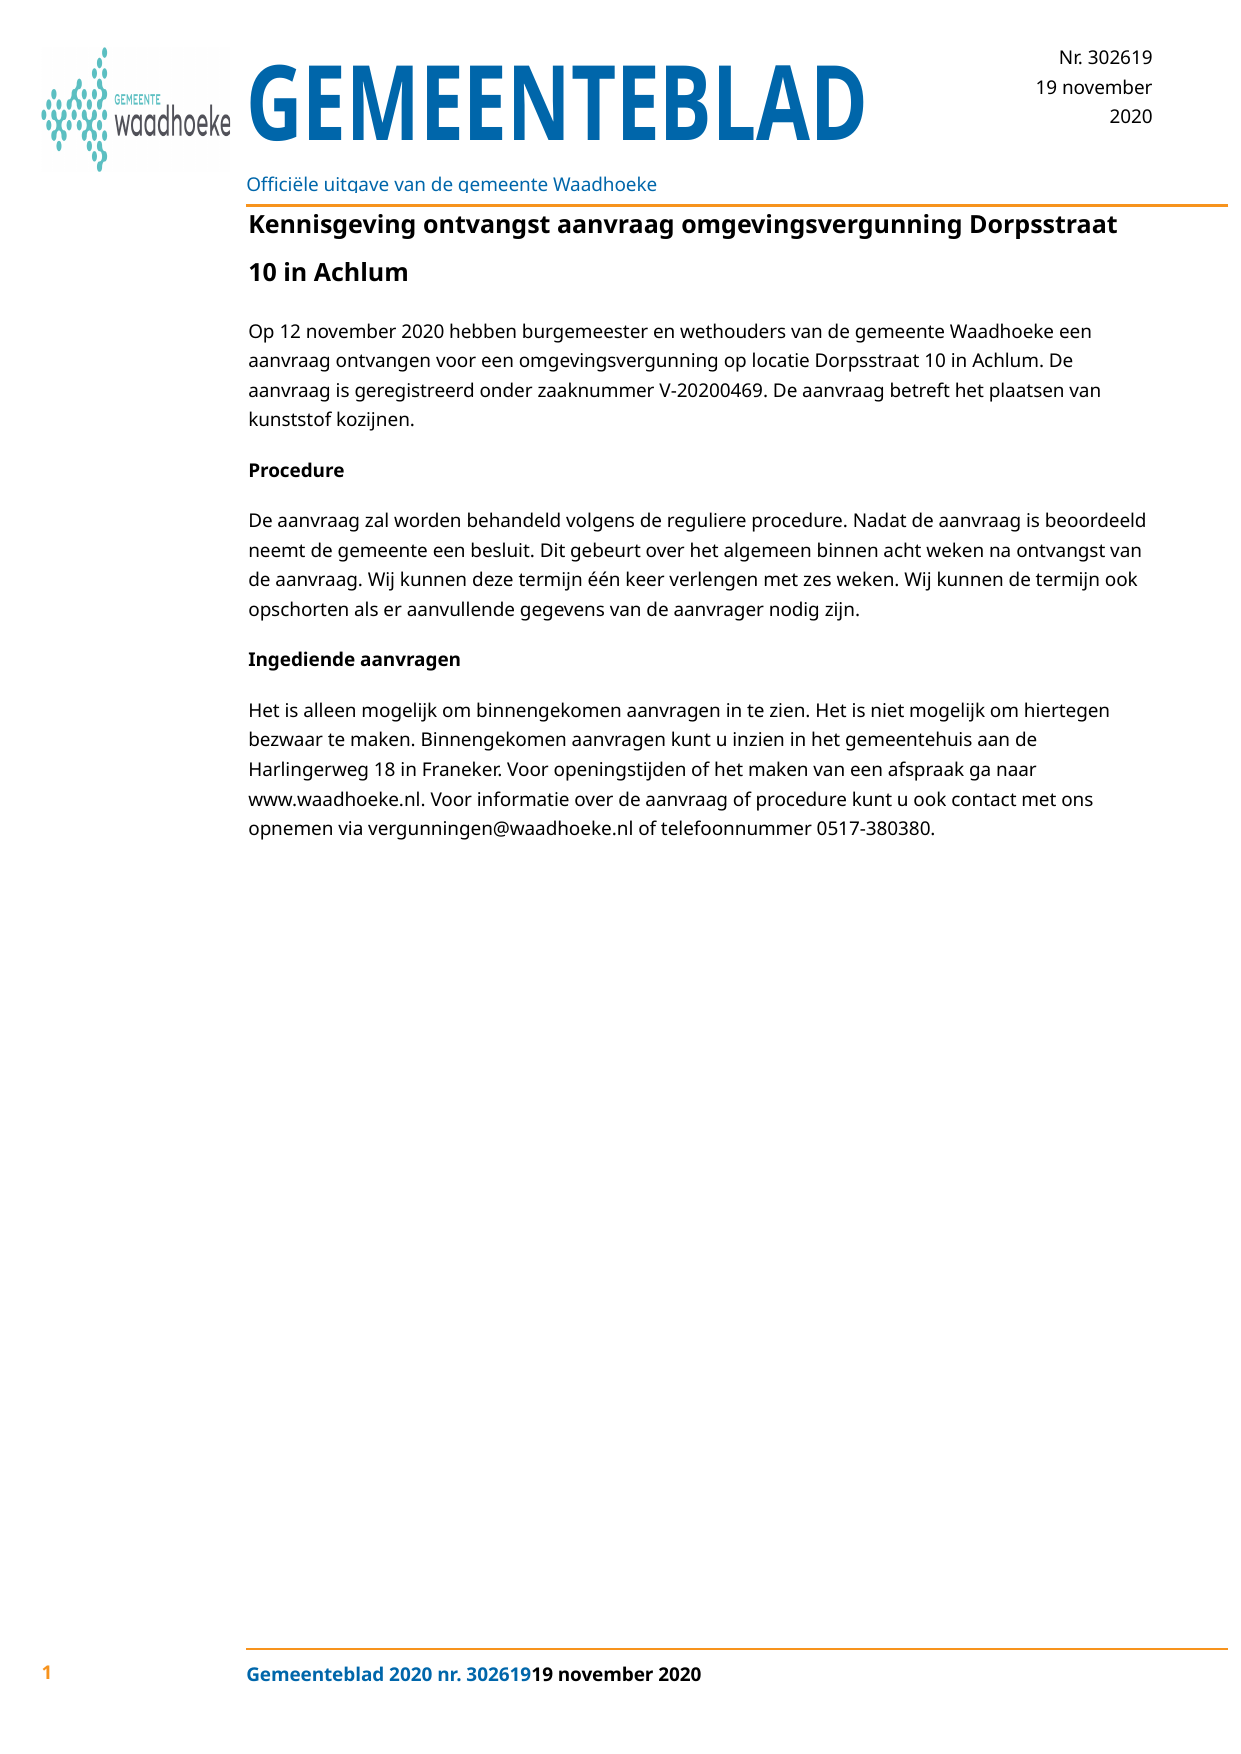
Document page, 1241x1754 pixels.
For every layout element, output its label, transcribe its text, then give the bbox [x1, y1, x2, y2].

text Kennisgeving ontvangst aanvraag omgevingsvergunning Dorpsstraat 10 in Achlum [248, 207, 1152, 288]
text Ingediende aanvragen [248, 647, 1152, 672]
picture [41, 47, 231, 172]
text De aanvraag zal worden behandeld volgens de reguliere procedure. Nadat de aanvraag is beoordeeld neemt de gemeente een besluit. Dit gebeurt over het algemeen binnen acht weken na ontvangst van de aanvraag. Wij kunnen deze termijn één keer verlengen met zes weken. Wij kunnen de termijn ook opschorten als er aanvullende gegevens van de aanvrager nodig zijn. [248, 507, 1152, 622]
text Op 12 november 2020 hebben burgemeester en wethouders van de gemeente Waadhoeke een aanvraag ontvangen voor een omgevingsvergunning op locatie Dorpsstraat 10 in Achlum. De aanvraag is geregistreerd onder zaaknummer V-20200469. De aanvraag betreft het plaatsen van kunststof kozijnen. [248, 318, 1152, 432]
text Procedure [248, 457, 1152, 483]
text Het is alleen mogelijk om binnengekomen aanvragen in te zien. Het is niet mogelijk om hiertegen bezwaar te maken. Binnengekomen aanvragen kunt u inzien in het gemeentehuis aan de Harlingerweg 18 in Franeker. Voor openingstijden of het maken van een afspraak ga naar www.waadhoeke.nl. Voor informatie over de aanvraag of procedure kunt u ook contact met ons opnemen via vergunningen@waadhoeke.nl of telefoonnummer 0517-380380. [248, 697, 1152, 841]
